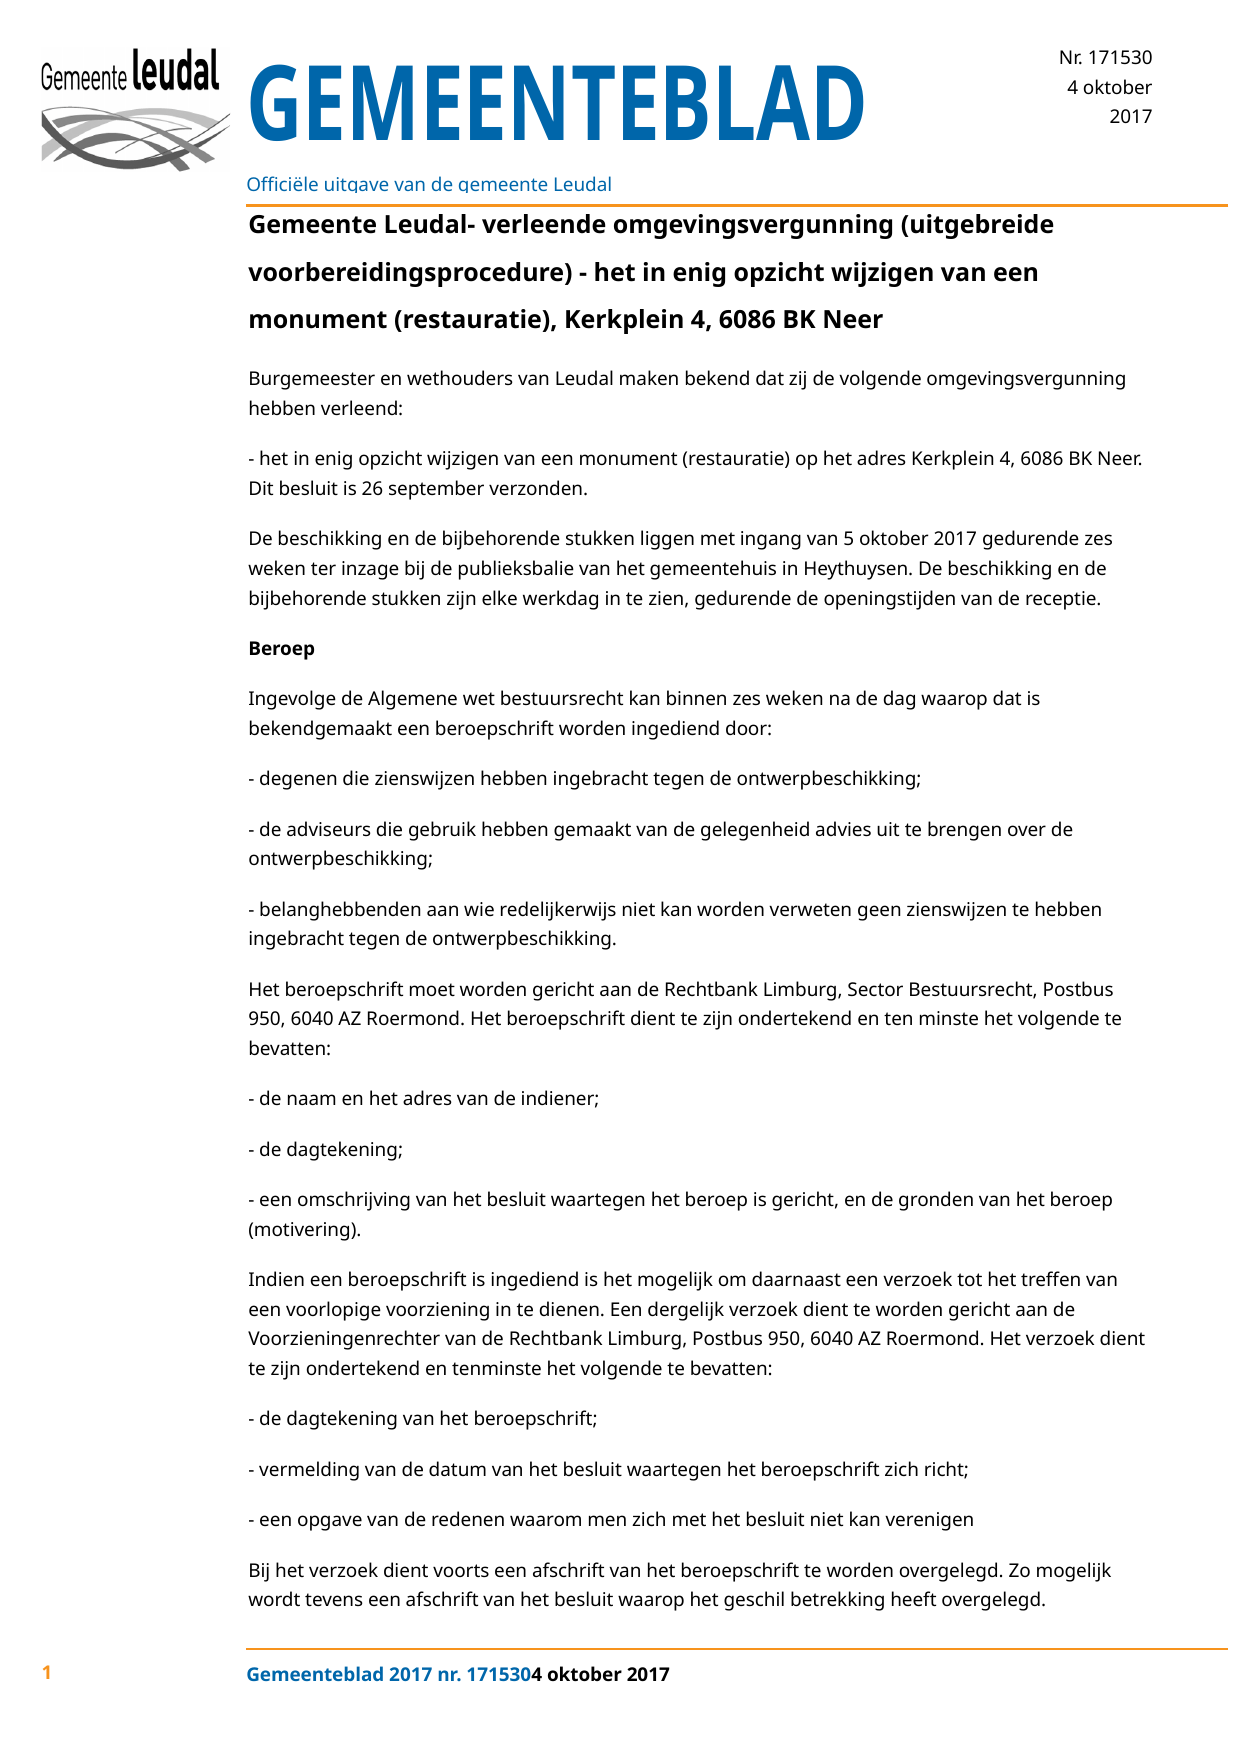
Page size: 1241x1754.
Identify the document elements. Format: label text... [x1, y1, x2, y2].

text - een omschrijving van het besluit waartegen het beroep is gericht, en de gronden van het beroep (motivering). [248, 1186, 1152, 1242]
text - vermelding van de datum van het besluit waartegen het beroepschrift zich richt; [248, 1456, 1152, 1482]
text - de adviseurs die gebruik hebben gemaakt van de gelegenheid advies uit te brengen over de ontwerpbeschikking; [248, 816, 1152, 871]
text Bij het verzoek dient voorts een afschrift van het beroepschrift te worden overgelegd. Zo mogelijk wordt tevens een afschrift van het besluit waarop het geschil betrekking heeft overgelegd. [248, 1557, 1152, 1612]
picture [41, 47, 231, 172]
text De beschikking en de bijbehorende stukken liggen met ingang van 5 oktober 2017 gedurende zes weken ter inzage bij de publieksbalie van het gemeentehuis in Heythuysen. De beschikking en de bijbehorende stukken zijn elke werkdag in te zien, gedurende de openingstijden van de receptie. [248, 526, 1152, 610]
text - de dagtekening; [248, 1136, 1152, 1162]
text - belanghebbenden aan wie redelijkerwijs niet kan worden verweten geen zienswijzen te hebben ingebracht tegen de ontwerpbeschikking. [248, 896, 1152, 951]
text - degenen die zienswijzen hebben ingebracht tegen de ontwerpbeschikking; [248, 766, 1152, 791]
text - het in enig opzicht wijzigen van een monument (restauratie) op het adres Kerkplein 4, 6086 BK Neer. Dit besluit is 26 september verzonden. [248, 446, 1152, 501]
text Beroep [248, 635, 1152, 661]
text Het beroepschrift moet worden gericht aan de Rechtbank Limburg, Sector Bestuursrecht, Postbus 950, 6040 AZ Roermond. Het beroepschrift dient te zijn ondertekend en ten minste het volgende te bevatten: [248, 976, 1152, 1061]
text - de naam en het adres van de indiener; [248, 1086, 1152, 1111]
text - de dagtekening van het beroepschrift; [248, 1406, 1152, 1431]
text Burgemeester en wethouders van Leudal maken bekend dat zij de volgende omgevingsvergunning hebben verleend: [248, 366, 1152, 421]
text Indien een beroepschrift is ingediend is het mogelijk om daarnaast een verzoek tot het treffen van een voorlopige voorziening in te dienen. Een dergelijk verzoek dient te worden gericht aan de Voorzieningenrechter van de Rechtbank Limburg, Postbus 950, 6040 AZ Roermond. Het verzoek dient te zijn ondertekend en tenminste het volgende te bevatten: [248, 1266, 1152, 1381]
text - een opgave van de redenen waarom men zich met het besluit niet kan verenigen [248, 1506, 1152, 1532]
text Ingevolge de Algemene wet bestuursrecht kan binnen zes weken na de dag waarop dat is bekendgemaakt een beroepschrift worden ingediend door: [248, 686, 1152, 741]
text Gemeente Leudal- verleende omgevingsvergunning (uitgebreide voorbereidingsprocedure) - het in enig opzicht wijzigen van een monument (restauratie), Kerkplein 4, 6086 BK Neer [248, 207, 1152, 336]
